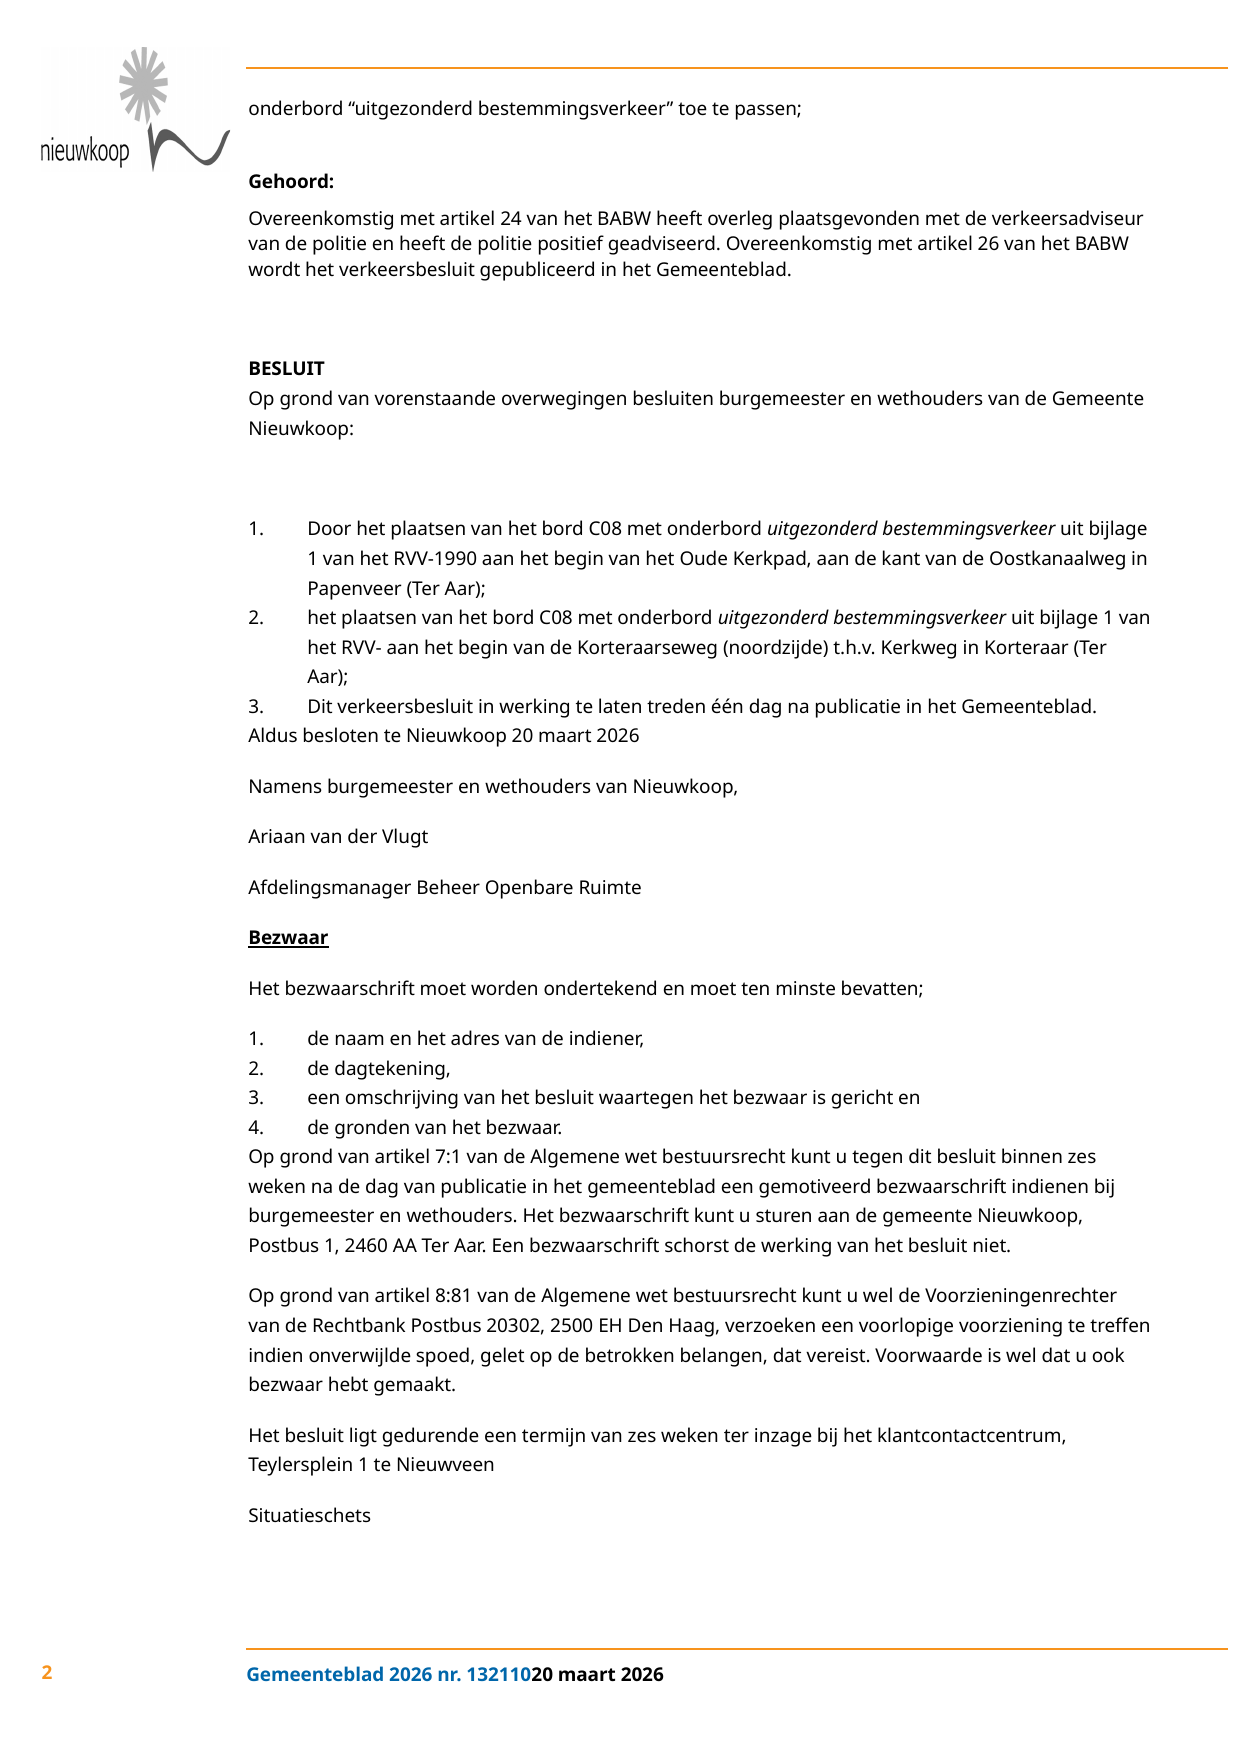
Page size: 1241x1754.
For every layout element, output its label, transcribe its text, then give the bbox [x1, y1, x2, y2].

text Afdelingsmanager Beheer Openbare Ruimte [248, 874, 1152, 900]
list Door het plaatsen van het bord C08 met onderbord uitgezonderd bestemmingsverkeer uit bijlage 1 van het RVV-1990 aan het begin van het Oude Kerkpad, aan de kant van de Oostkanaalweg in Papenveer (Ter Aar); [248, 516, 1152, 601]
picture [41, 47, 231, 172]
text Ariaan van der Vlugt [248, 823, 1152, 849]
text Op grond van artikel 7:1 van de Algemene wet bestuursrecht kunt u tegen dit besluit binnen zes weken na de dag van publicatie in het gemeenteblad een gemotiveerd bezwaarschrift indienen bij burgemeester en wethouders. Het bezwaarschrift kunt u sturen aan de gemeente Nieuwkoop, Postbus 1, 2460 AA Ter Aar. Een bezwaarschrift schorst de werking van het besluit niet. [248, 1143, 1152, 1258]
text BESLUIT [248, 356, 1152, 381]
list de dagtekening, [248, 1055, 1152, 1081]
text Op grond van artikel 8:81 van de Algemene wet bestuursrecht kunt u wel de Voorzieningenrechter van de Rechtbank Postbus 20302, 2500 EH Den Haag, verzoeken een voorlopige voorziening te treffen indien onverwijlde spoed, gelet op de betrokken belangen, dat vereist. Voorwaarde is wel dat u ook bezwaar hebt gemaakt. [248, 1283, 1152, 1397]
list de naam en het adres van de indiener, [248, 1025, 1152, 1051]
text Situatieschets [248, 1502, 1152, 1528]
text onderbord “uitgezonderd bestemmingsverkeer” toe te passen; [248, 95, 1152, 121]
text Aldus besloten te Nieuwkoop 20 maart 2026 [248, 723, 1152, 748]
list de gronden van het bezwaar. [248, 1114, 1152, 1140]
text Gehoord: [248, 168, 1152, 194]
text Bezwaar [248, 924, 1152, 950]
list het plaatsen van het bord C08 met onderbord uitgezonderd bestemmingsverkeer uit bijlage 1 van het RVV- aan het begin van de Korteraarseweg (noordzijde) t.h.v. Kerkweg in Korteraar (Ter Aar); [248, 604, 1152, 689]
text Het besluit ligt gedurende een termijn van zes weken ter inzage bij het klantcontactcentrum, Teylersplein 1 te Nieuwveen [248, 1422, 1152, 1477]
text Namens burgemeester en wethouders van Nieuwkoop, [248, 773, 1152, 799]
list een omschrijving van het besluit waartegen het bezwaar is gericht en [248, 1084, 1152, 1110]
list Dit verkeersbesluit in werking te laten treden één dag na publicatie in het Gemeenteblad. [248, 693, 1152, 719]
text Overeenkomstig met artikel 24 van het BABW heeft overleg plaatsgevonden met de verkeersadviseur van de politie en heeft de politie positief geadviseerd. Overeenkomstig met artikel 26 van het BABW wordt het verkeersbesluit gepubliceerd in het Gemeenteblad. [248, 205, 1152, 282]
text Op grond van vorenstaande overwegingen besluiten burgemeester en wethouders van de Gemeente Nieuwkoop: [248, 385, 1152, 441]
text Het bezwaarschrift moet worden ondertekend en moet ten minste bevatten; [248, 975, 1152, 1001]
